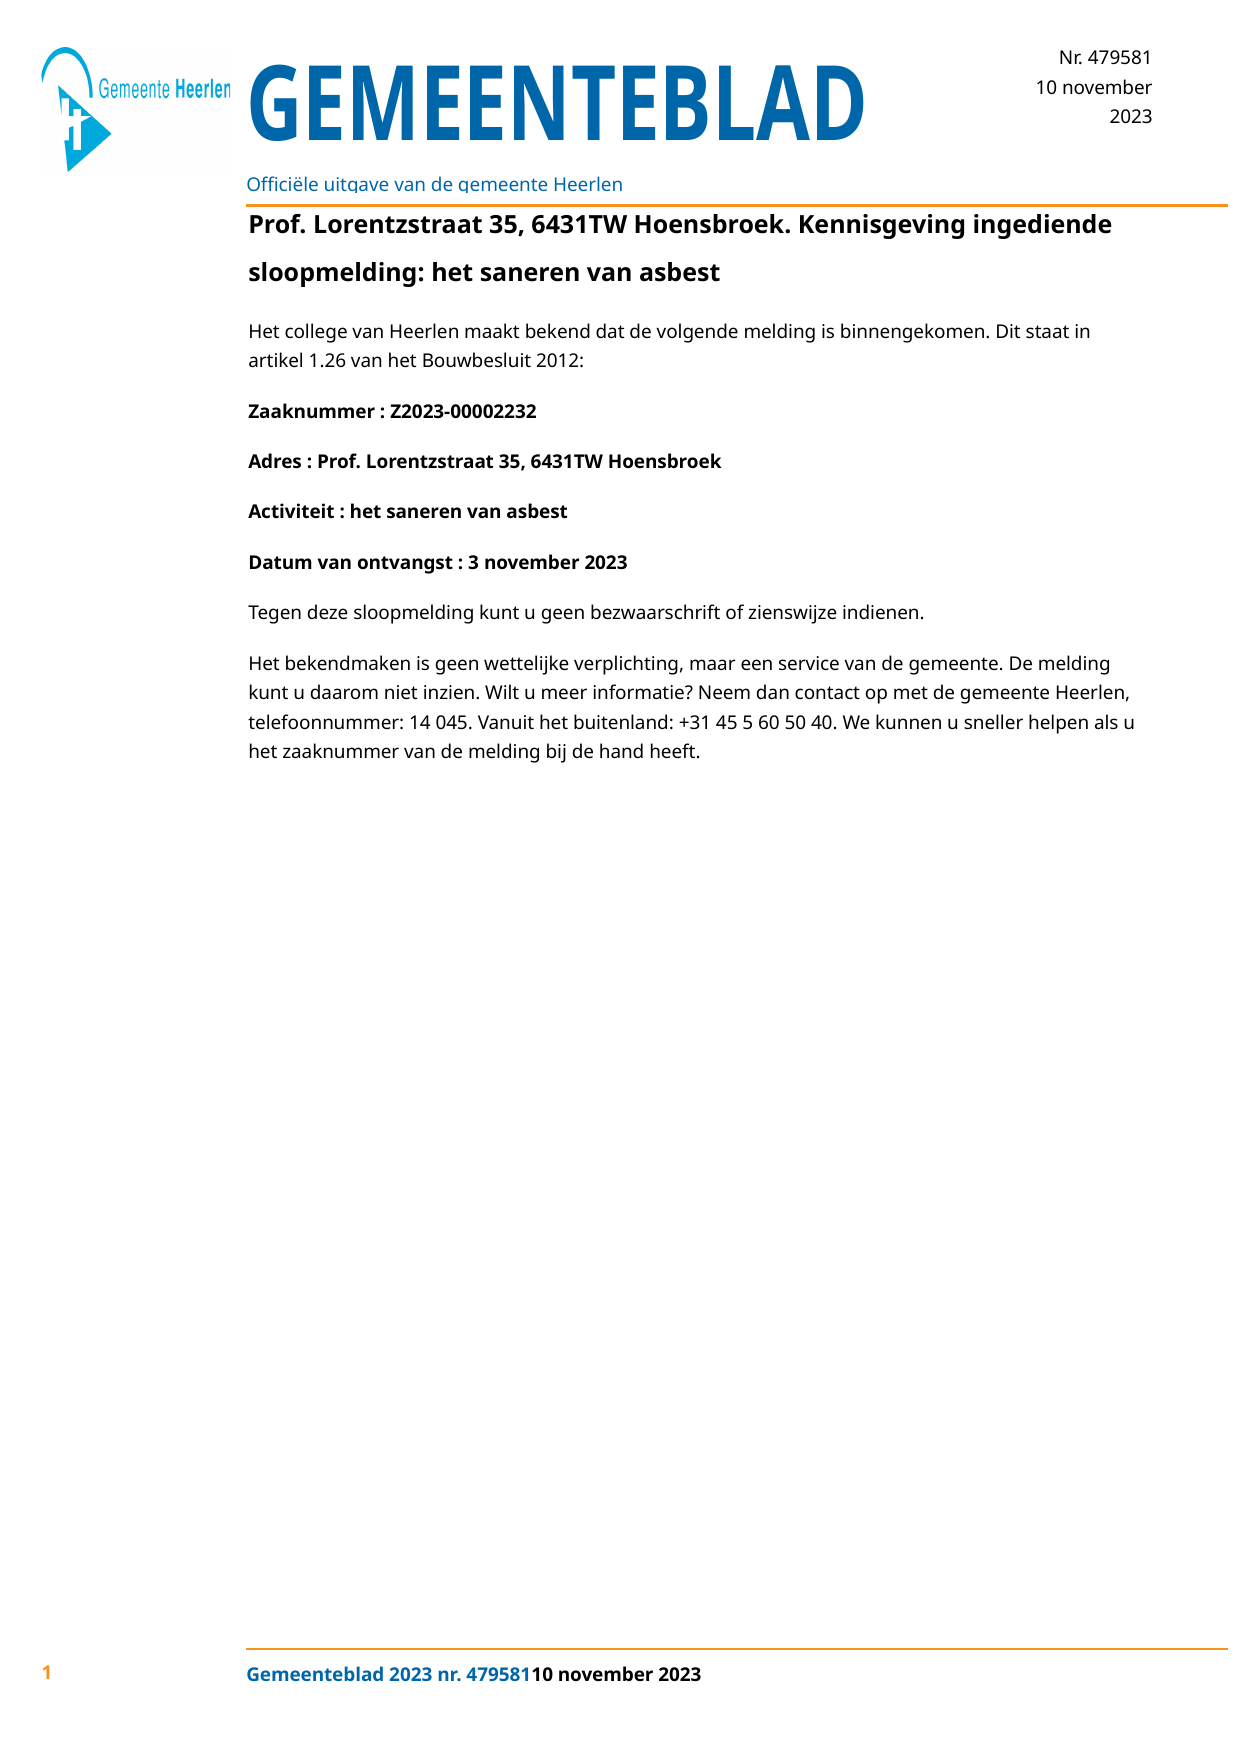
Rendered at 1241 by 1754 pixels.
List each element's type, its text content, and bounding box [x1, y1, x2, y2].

text Datum van ontvangst : 3 november 2023 [248, 549, 1152, 575]
picture [41, 47, 59, 70]
text Zaaknummer : Z2023-00002232 [248, 398, 1152, 424]
text Het bekendmaken is geen wettelijke verplichting, maar een service van de gemeente. De melding kunt u daarom niet inzien. Wilt u meer informatie? Neem dan contact op met de gemeente Heerlen, telefoonnummer: 14 045. Vanuit het buitenland: +31 45 5 60 50 40. We kunnen u sneller helpen als u het zaaknummer van de melding bij de hand heeft. [248, 650, 1152, 764]
text Adres : Prof. Lorentzstraat 35, 6431TW Hoensbroek [248, 448, 1152, 474]
text Het college van Heerlen maakt bekend dat de volgende melding is binnengekomen. Dit staat in artikel 1.26 van het Bouwbesluit 2012: [248, 318, 1152, 373]
text Tegen deze sloopmelding kunt u geen bezwaarschrift of zienswijze indienen. [248, 599, 1152, 625]
text Prof. Lorentzstraat 35, 6431TW Hoensbroek. Kennisgeving ingediende sloopmelding: het saneren van asbest [248, 207, 1152, 288]
text Activiteit : het saneren van asbest [248, 499, 1152, 524]
picture [41, 47, 231, 172]
